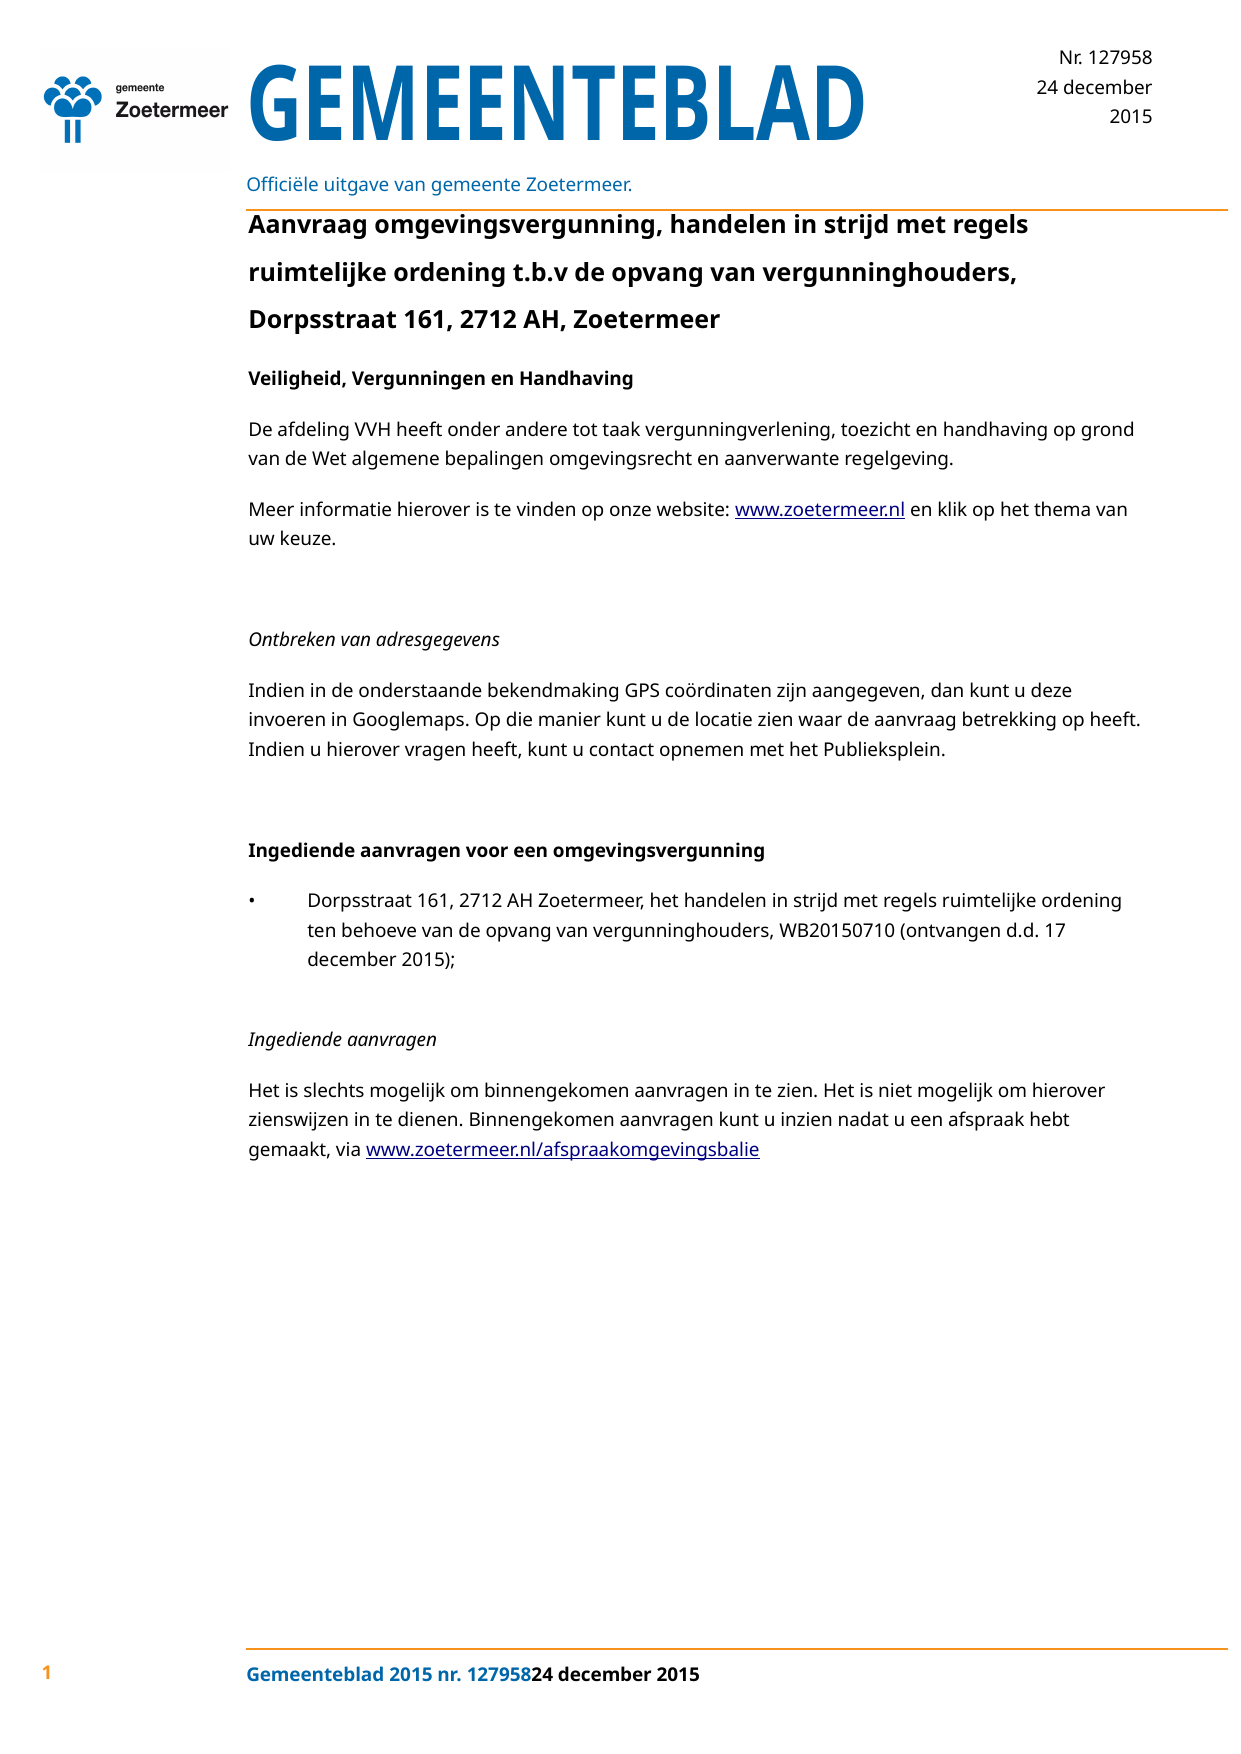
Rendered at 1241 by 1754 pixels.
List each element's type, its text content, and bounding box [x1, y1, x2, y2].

picture [41, 47, 231, 172]
text Meer informatie hierover is te vinden op onze website: www.zoetermeer.nl en klik op het thema van uw keuze. [248, 496, 1152, 551]
text Het is slechts mogelijk om binnengekomen aanvragen in te zien. Het is niet mogelijk om hierover zienswijzen in te dienen. Binnengekomen aanvragen kunt u inzien nadat u een afspraak hebt gemaakt, via www.zoetermeer.nl/afspraakomgevingsbalie [248, 1077, 1152, 1162]
text De afdeling VVH heeft onder andere tot taak vergunningverlening, toezicht en handhaving op grond van de Wet algemene bepalingen omgevingsrecht en aanverwante regelgeving. [248, 416, 1152, 471]
text Veiligheid, Vergunningen en Handhaving [248, 366, 1152, 391]
text Indien in de onderstaande bekendmaking GPS coördinaten zijn aangegeven, dan kunt u deze invoeren in Googlemaps. Op die manier kunt u de locatie zien waar de aanvraag betrekking op heeft. Indien u hierover vragen heeft, kunt u contact opnemen met het Publieksplein. [248, 677, 1152, 762]
text Aanvraag omgevingsvergunning, handelen in strijd met regels ruimtelijke ordening t.b.v de opvang van vergunninghouders, Dorpsstraat 161, 2712 AH, Zoetermeer [248, 211, 1152, 336]
text Ingediende aanvragen voor een omgevingsvergunning [248, 837, 1152, 862]
text Ontbreken van adresgegevens [248, 626, 1152, 652]
text Ingediende aanvragen [248, 1026, 1152, 1052]
list Dorpsstraat 161, 2712 AH Zoetermeer, het handelen in strijd met regels ruimtelijke ordening ten behoeve van de opvang van vergunninghouders, WB20150710 (ontvangen d.d. 17 december 2015); [248, 887, 1152, 972]
